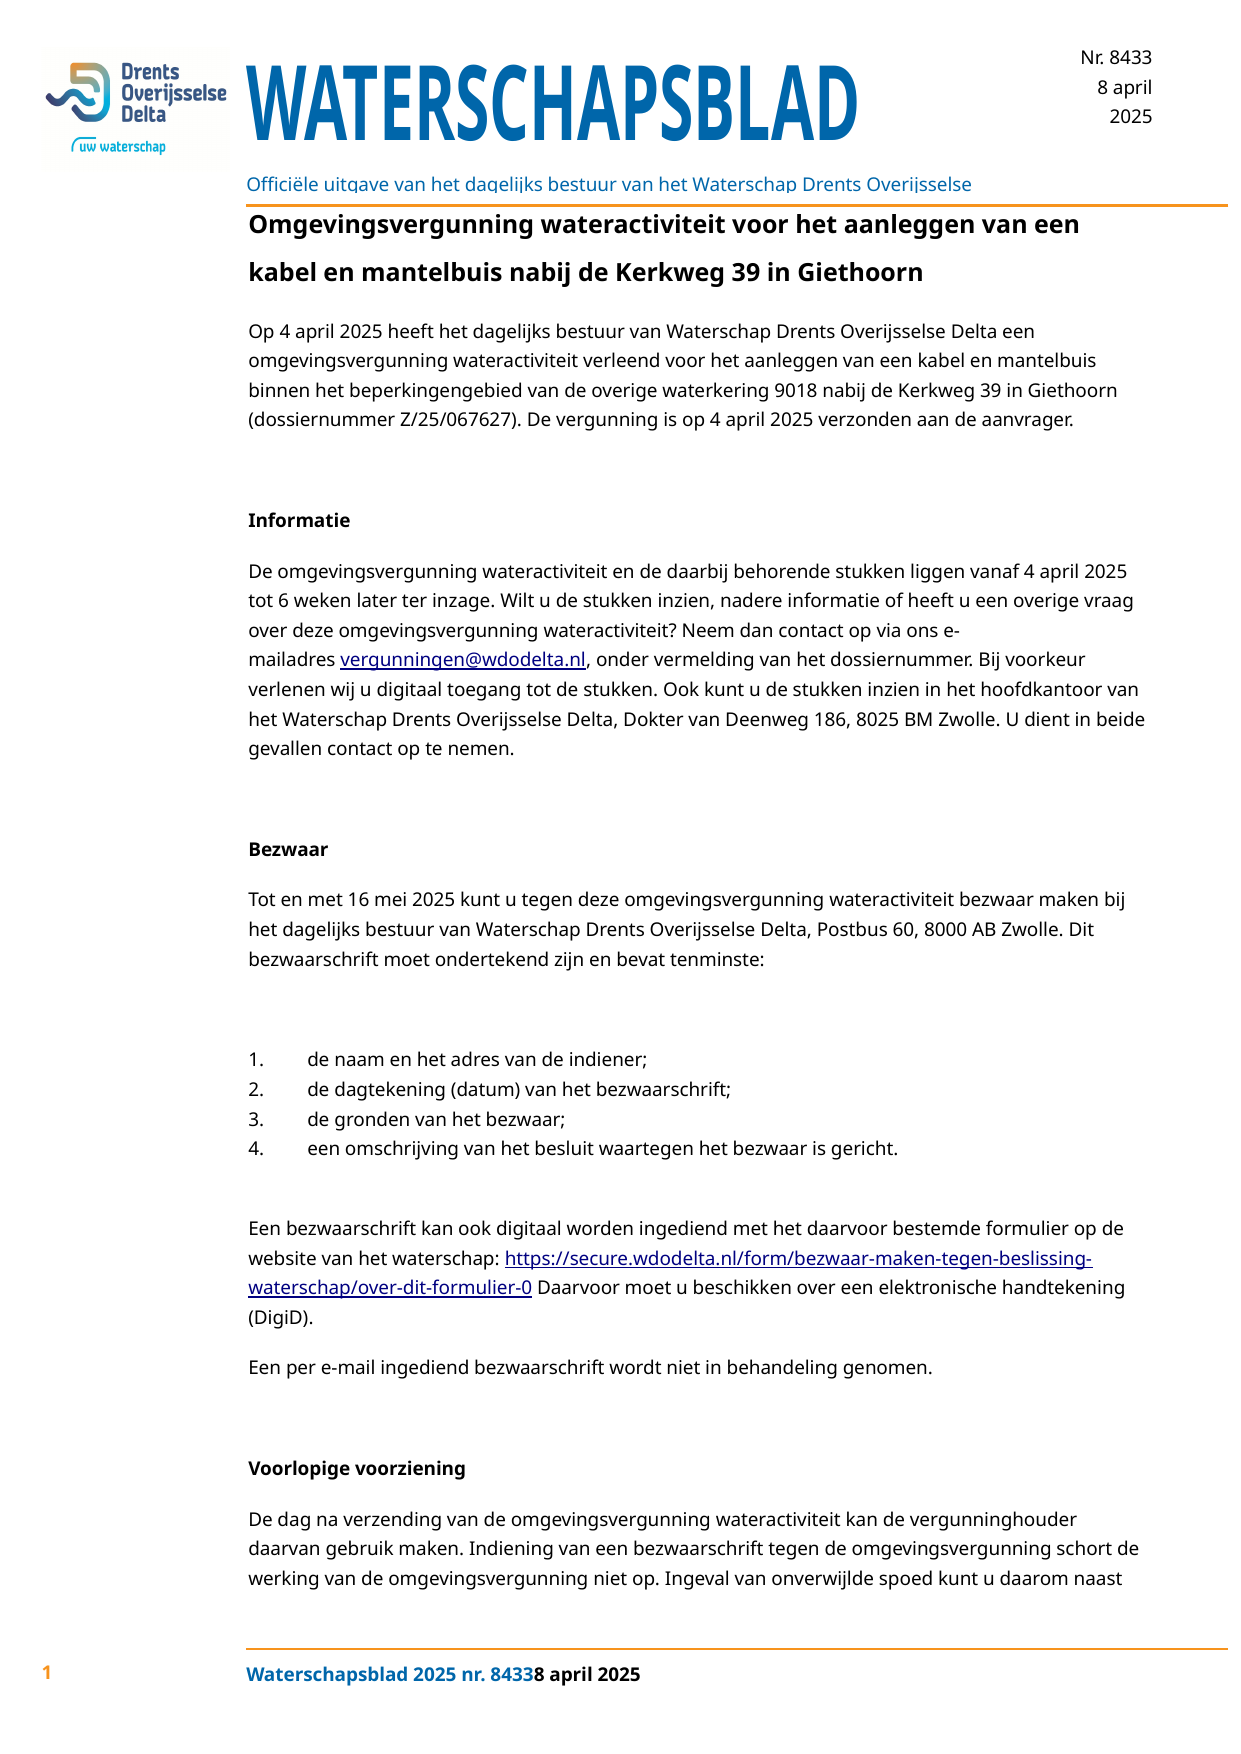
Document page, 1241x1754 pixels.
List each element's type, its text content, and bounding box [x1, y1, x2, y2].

text Voorlopige voorziening [248, 1455, 1152, 1481]
list een omschrijving van het besluit waartegen het bezwaar is gericht. [248, 1135, 1152, 1161]
text Informatie [248, 507, 1152, 533]
text Op 4 april 2025 heeft het dagelijks bestuur van Waterschap Drents Overijsselse Delta een omgevingsvergunning wateractiviteit verleend voor het aanleggen van een kabel en mantelbuis binnen het beperkingengebied van de overige waterkering 9018 nabij de Kerkweg 39 in Giethoorn (dossiernummer Z/25/067627). De vergunning is op 4 april 2025 verzonden aan de aanvrager. [248, 318, 1152, 432]
text Een per e-mail ingediend bezwaarschrift wordt niet in behandeling genomen. [248, 1354, 1152, 1380]
list de naam en het adres van de indiener; [248, 1047, 1152, 1072]
text De omgevingsvergunning wateractiviteit en de daarbij behorende stukken liggen vanaf 4 april 2025 tot 6 weken later ter inzage. Wilt u de stukken inzien, nadere informatie of heeft u een overige vraag over deze omgevingsvergunning wateractiviteit? Neem dan contact op via ons e-mailadres vergunningen@wdodelta.nl, onder vermelding van het dossiernummer. Bij voorkeur verlenen wij u digitaal toegang tot de stukken. Ook kunt u de stukken inzien in het hoofdkantoor van het Waterschap Drents Overijsselse Delta, Dokter van Deenweg 186, 8025 BM Zwolle. U dient in beide gevallen contact op te nemen. [248, 558, 1152, 761]
list de gronden van het bezwaar; [248, 1106, 1152, 1132]
list de dagtekening (datum) van het bezwaarschrift; [248, 1076, 1152, 1102]
text Een bezwaarschrift kan ook digitaal worden ingediend met het daarvoor bestemde formulier op de website van het waterschap: https://secure.wdodelta.nl/form/bezwaar-maken-tegen-beslissing-waterschap/over-dit-formulier-0 Daarvoor moet u beschikken over een elektronische handtekening (DigiD). [248, 1215, 1152, 1330]
text De dag na verzending van de omgevingsvergunning wateractiviteit kan de vergunninghouder daarvan gebruik maken. Indiening van een bezwaarschrift tegen de omgevingsvergunning schort de werking van de omgevingsvergunning niet op. Ingeval van onverwijlde spoed kunt u daarom naast [248, 1506, 1152, 1591]
text Bezwaar [248, 836, 1152, 862]
picture [41, 47, 231, 172]
text Omgevingsvergunning wateractiviteit voor het aanleggen van een kabel en mantelbuis nabij de Kerkweg 39 in Giethoorn [248, 207, 1152, 288]
text Tot en met 16 mei 2025 kunt u tegen deze omgevingsvergunning wateractiviteit bezwaar maken bij het dagelijks bestuur van Waterschap Drents Overijsselse Delta, Postbus 60, 8000 AB Zwolle. Dit bezwaarschrift moet ondertekend zijn en bevat tenminste: [248, 887, 1152, 972]
